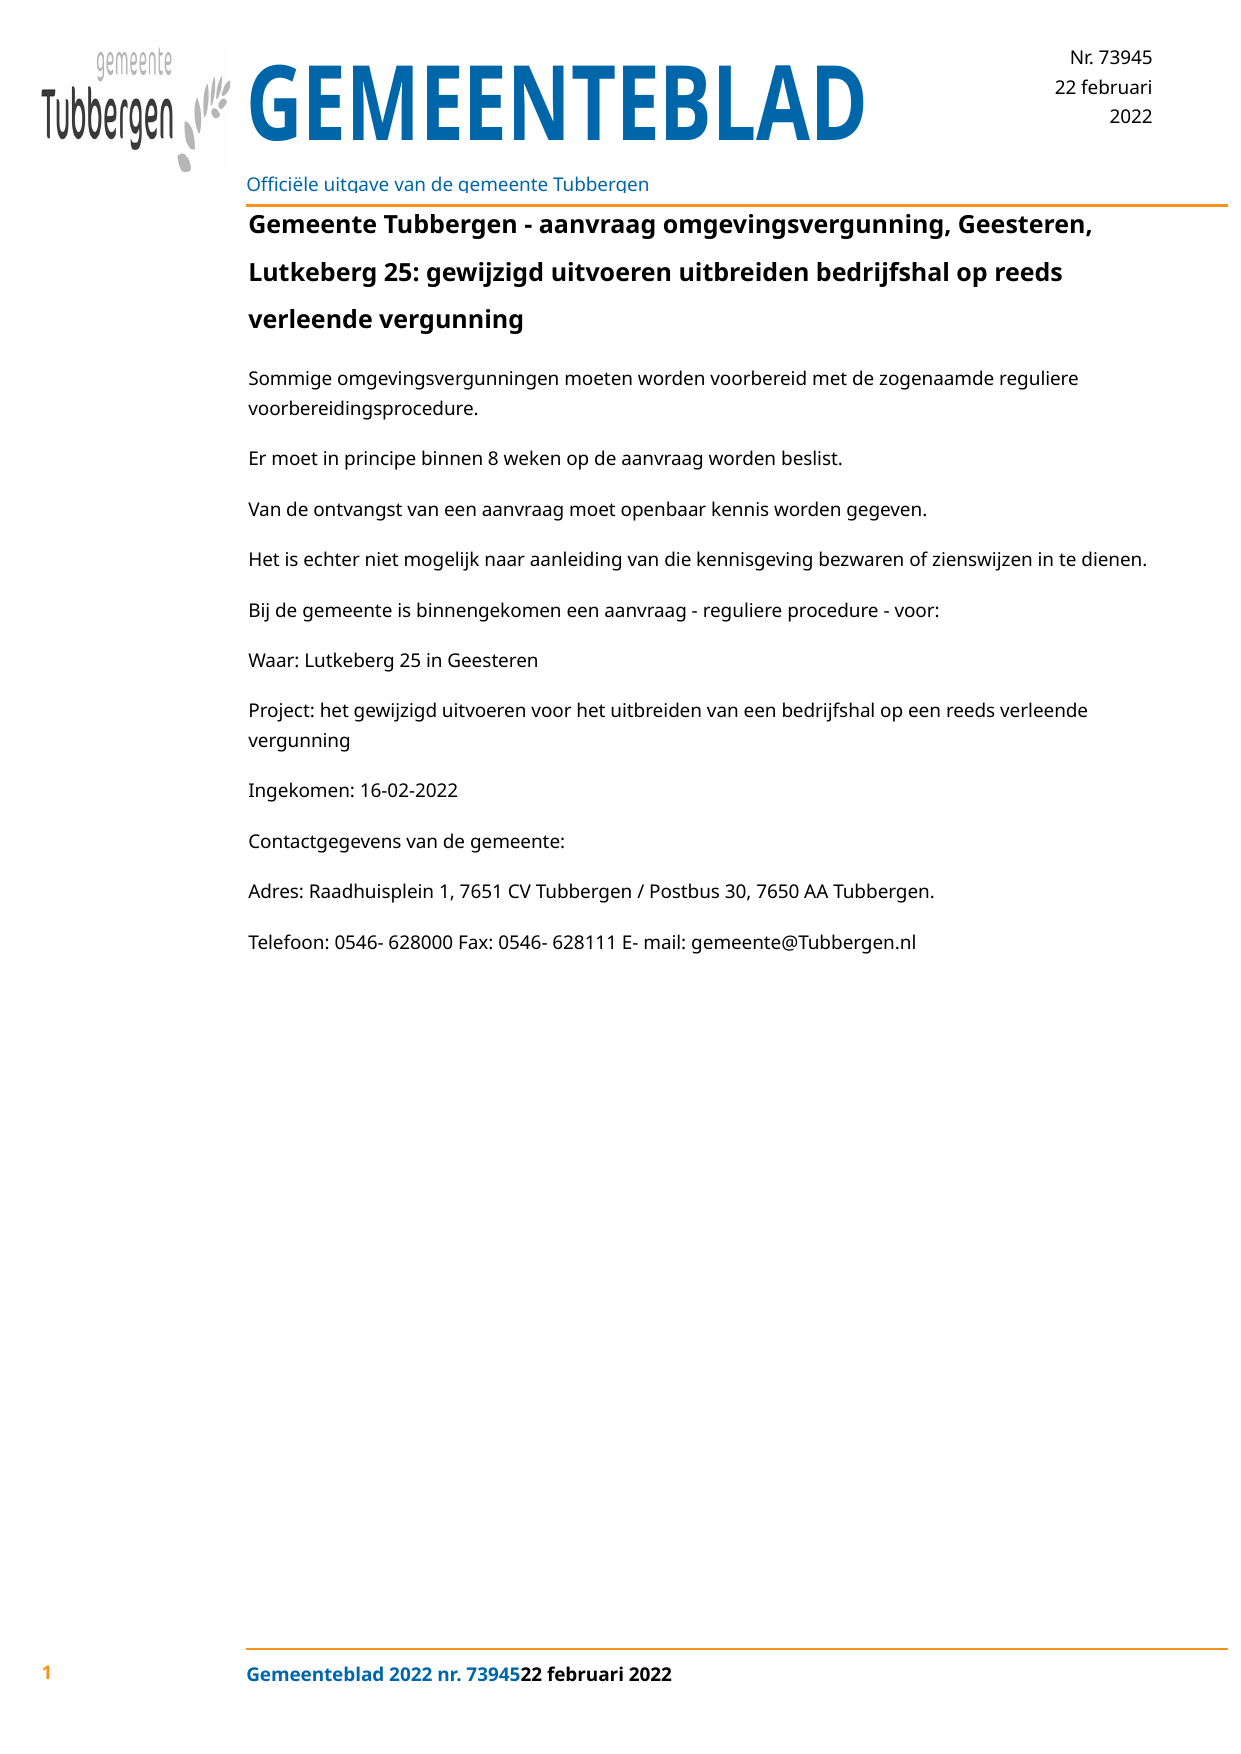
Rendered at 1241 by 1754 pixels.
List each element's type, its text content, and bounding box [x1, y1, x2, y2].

picture [41, 47, 231, 172]
text Telefoon: 0546- 628000 Fax: 0546- 628111 E- mail: gemeente@Tubbergen.nl [248, 929, 1152, 954]
text Bij de gemeente is binnengekomen een aanvraag - reguliere procedure - voor: [248, 597, 1152, 622]
text Van de ontvangst van een aanvraag moet openbaar kennis worden gegeven. [248, 496, 1152, 522]
text Sommige omgevingsvergunningen moeten worden voorbereid met de zogenaamde reguliere voorbereidingsprocedure. [248, 366, 1152, 421]
text Contactgegevens van de gemeente: [248, 828, 1152, 854]
text Er moet in principe binnen 8 weken op de aanvraag worden beslist. [248, 446, 1152, 471]
text Het is echter niet mogelijk naar aanleiding van die kennisgeving bezwaren of zienswijzen in te dienen. [248, 546, 1152, 572]
text Gemeente Tubbergen - aanvraag omgevingsvergunning, Geesteren, Lutkeberg 25: gewijzigd uitvoeren uitbreiden bedrijfshal op reeds verleende vergunning [248, 207, 1152, 336]
text Waar: Lutkeberg 25 in Geesteren [248, 647, 1152, 673]
text Adres: Raadhuisplein 1, 7651 CV Tubbergen / Postbus 30, 7650 AA Tubbergen. [248, 878, 1152, 904]
text Ingekomen: 16-02-2022 [248, 778, 1152, 803]
text Project: het gewijzigd uitvoeren voor het uitbreiden van een bedrijfshal op een reeds verleende vergunning [248, 698, 1152, 753]
